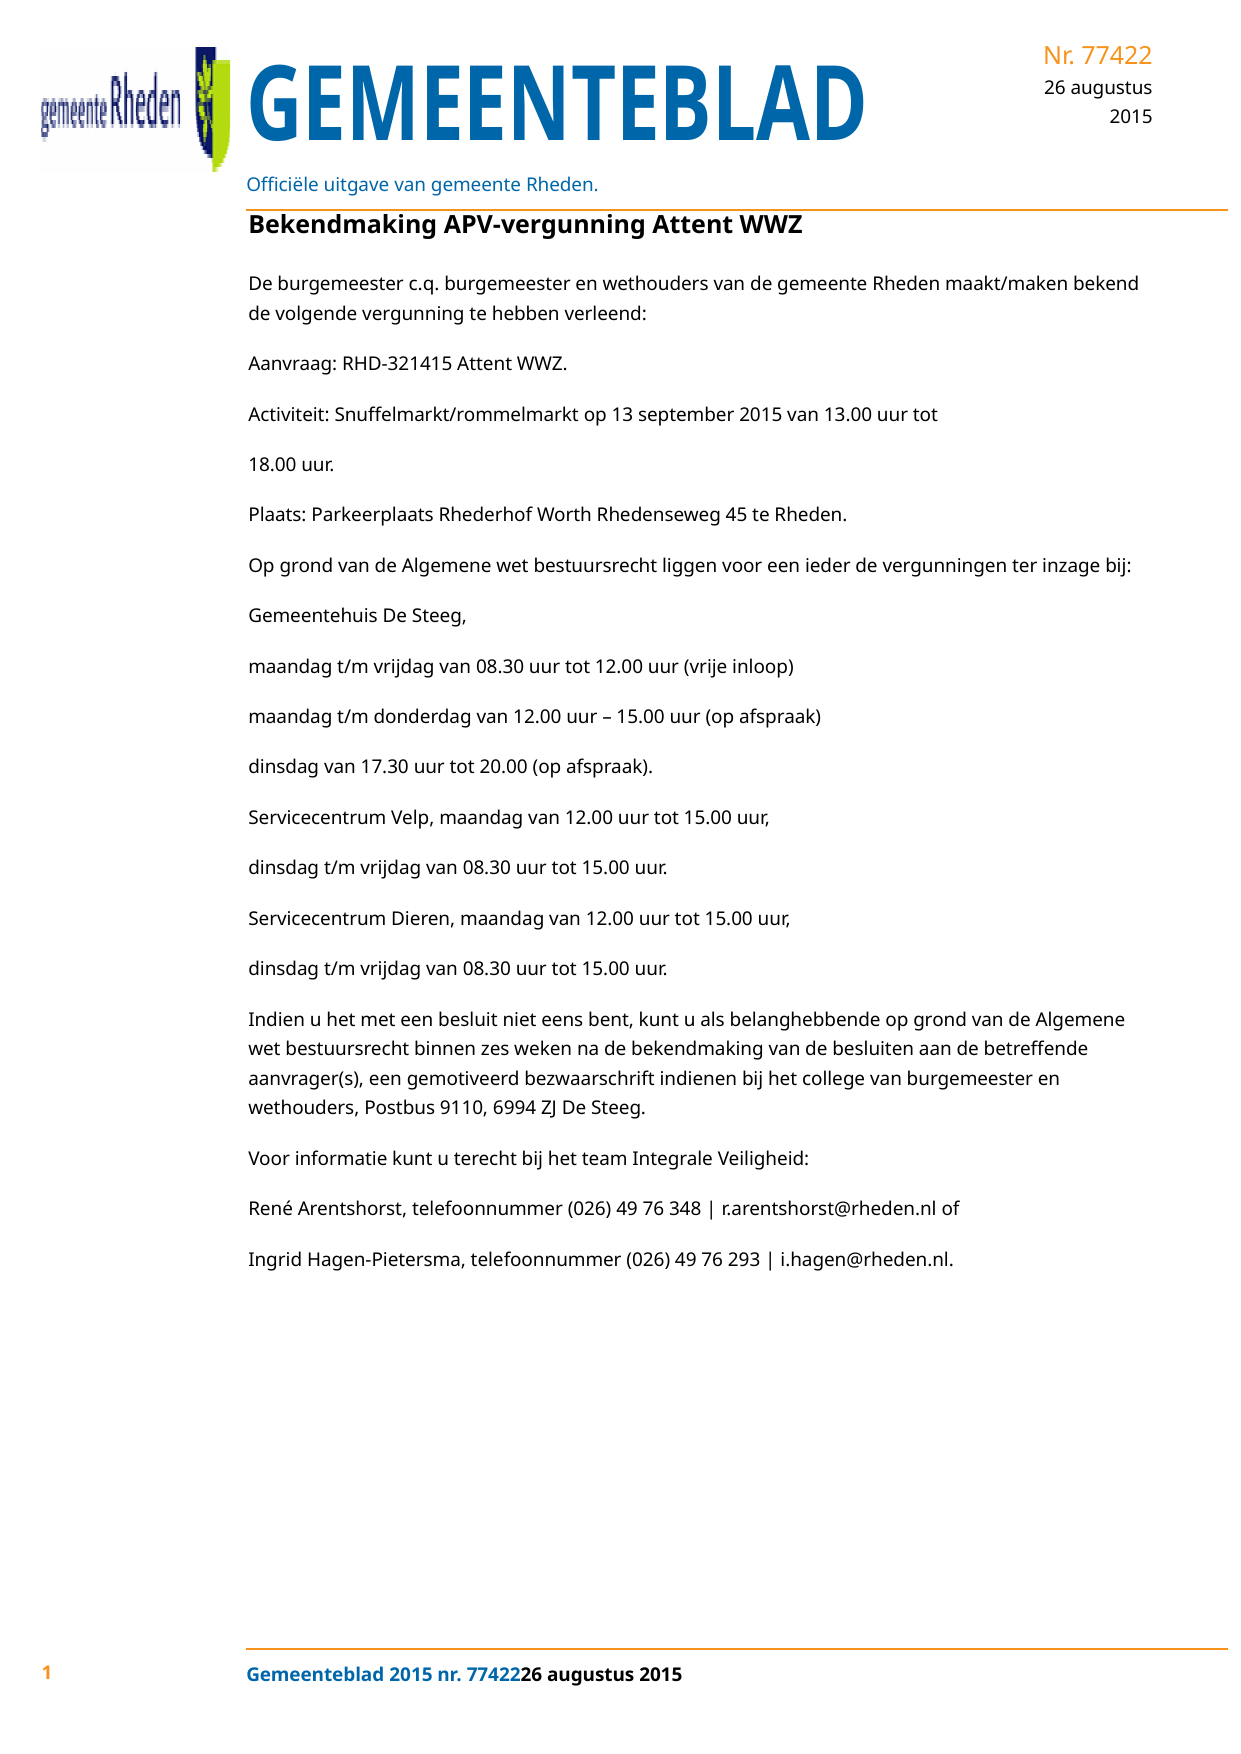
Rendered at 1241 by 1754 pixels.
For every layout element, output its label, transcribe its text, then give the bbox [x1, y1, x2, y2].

text maandag t/m donderdag van 12.00 uur – 15.00 uur (op afspraak) [248, 703, 1152, 729]
text Indien u het met een besluit niet eens bent, kunt u als belanghebbende op grond van de Algemene wet bestuursrecht binnen zes weken na de bekendmaking van de besluiten aan de betreffende aanvrager(s), een gemotiveerd bezwaarschrift indienen bij het college van burgemeester en wethouders, Postbus 9110, 6994 ZJ De Steeg. [248, 1006, 1152, 1120]
text Aanvraag: RHD-321415 Attent WWZ. [248, 350, 1152, 376]
picture [41, 47, 231, 172]
text dinsdag van 17.30 uur tot 20.00 (op afspraak). [248, 754, 1152, 779]
text Gemeentehuis De Steeg, [248, 602, 1152, 628]
text Plaats: Parkeerplaats Rhederhof Worth Rhedenseweg 45 te Rheden. [248, 502, 1152, 527]
text Bekendmaking APV-vergunning Attent WWZ [248, 211, 1152, 241]
text maandag t/m vrijdag van 08.30 uur tot 12.00 uur (vrije inloop) [248, 653, 1152, 678]
text De burgemeester c.q. burgemeester en wethouders van de gemeente Rheden maakt/maken bekend de volgende vergunning te hebben verleend: [248, 270, 1152, 326]
text dinsdag t/m vrijdag van 08.30 uur tot 15.00 uur. [248, 854, 1152, 880]
text dinsdag t/m vrijdag van 08.30 uur tot 15.00 uur. [248, 955, 1152, 981]
text Voor informatie kunt u terecht bij het team Integrale Veiligheid: [248, 1145, 1152, 1171]
text 18.00 uur. [248, 451, 1152, 477]
text Servicecentrum Dieren, maandag van 12.00 uur tot 15.00 uur, [248, 905, 1152, 931]
text Op grond van de Algemene wet bestuursrecht liggen voor een ieder de vergunningen ter inzage bij: [248, 552, 1152, 578]
text Activiteit: Snuffelmarkt/rommelmarkt op 13 september 2015 van 13.00 uur tot [248, 401, 1152, 426]
text René Arentshorst, telefoonnummer (026) 49 76 348 | r.arentshorst@rheden.nl of [248, 1195, 1152, 1221]
text Servicecentrum Velp, maandag van 12.00 uur tot 15.00 uur, [248, 804, 1152, 830]
text Ingrid Hagen-Pietersma, telefoonnummer (026) 49 76 293 | i.hagen@rheden.nl. [248, 1246, 1152, 1271]
